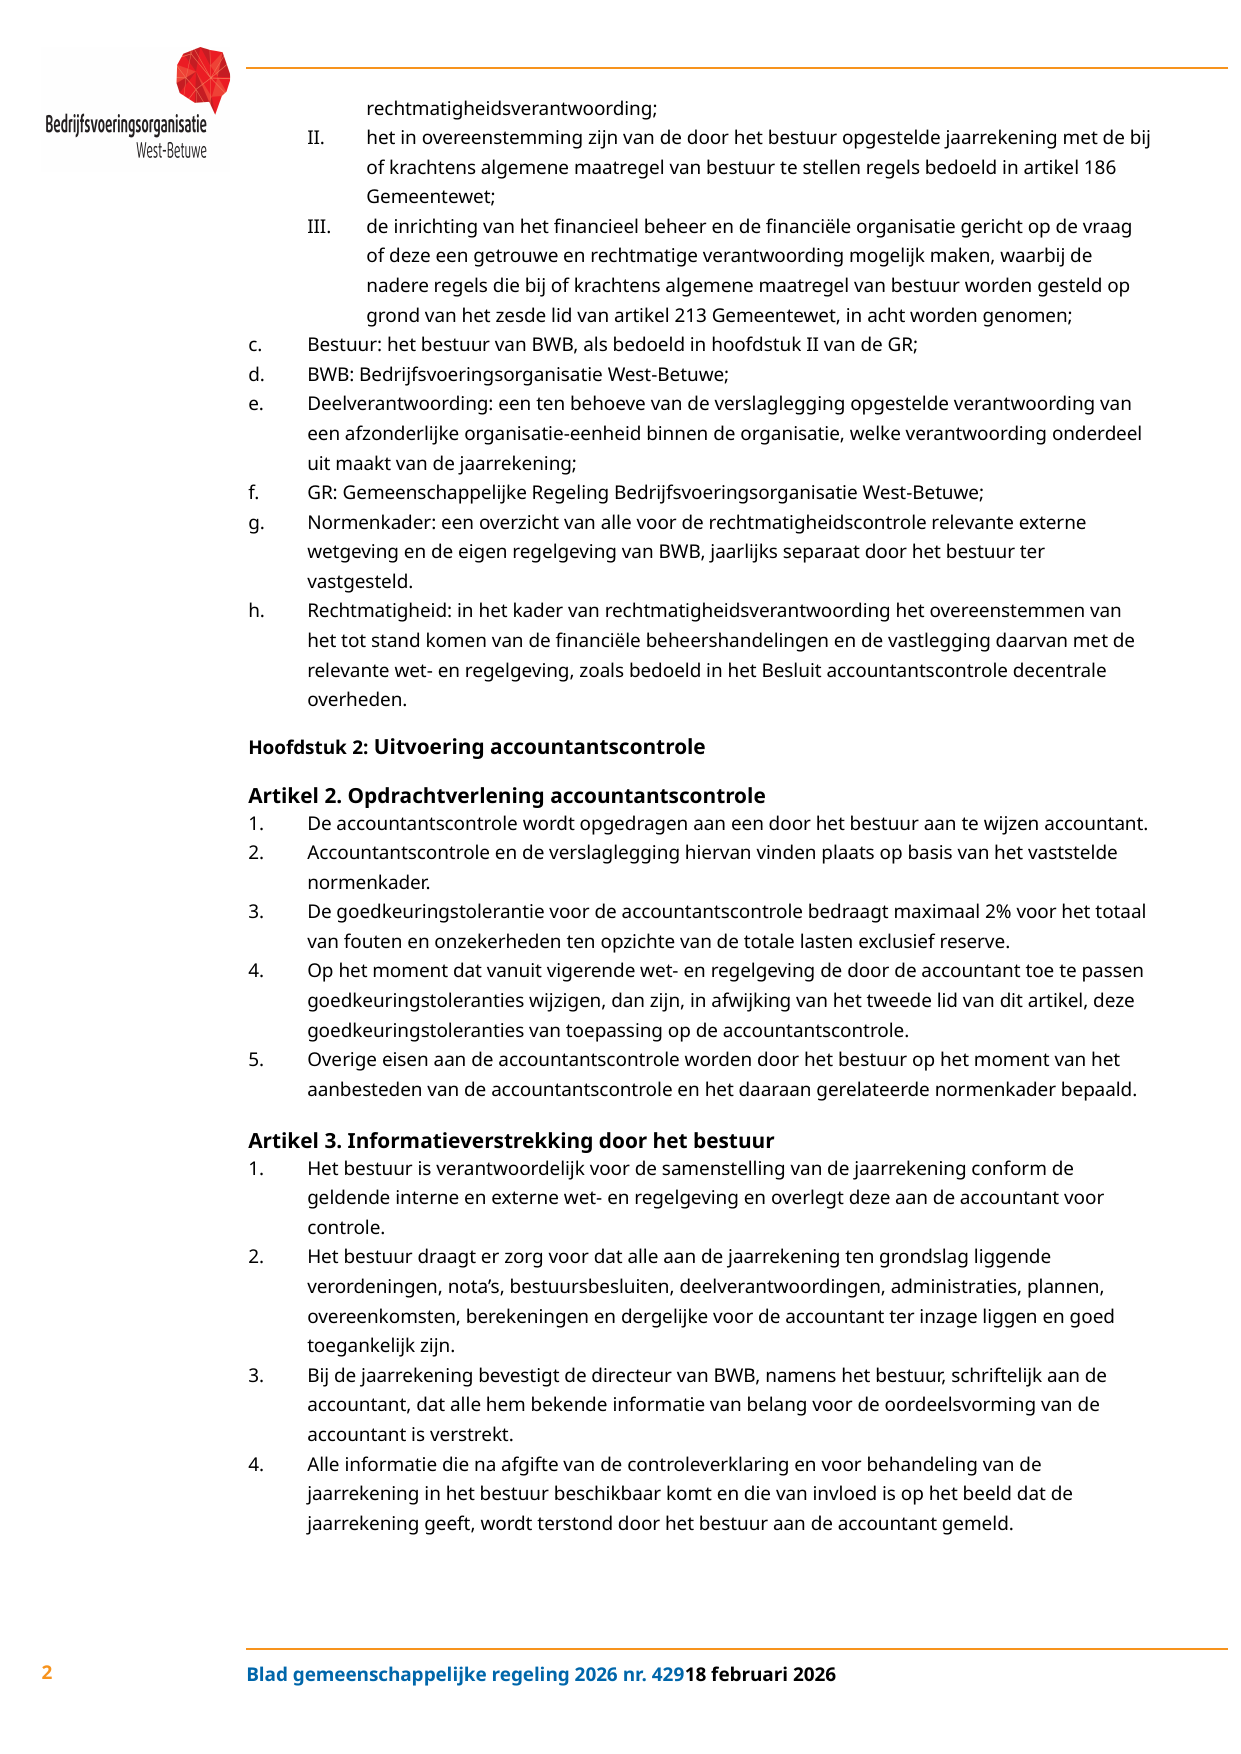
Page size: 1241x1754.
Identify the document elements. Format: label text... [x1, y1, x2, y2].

list BWB: Bedrijfsvoeringsorganisatie West-Betuwe; [248, 361, 1152, 387]
list de inrichting van het financieel beheer en de financiële organisatie gericht op de vraag of deze een getrouwe en rechtmatige verantwoording mogelijk maken, waarbij de nadere regels die bij of krachtens algemene maatregel van bestuur worden gesteld op grond van het zesde lid van artikel 213 Gemeentewet, in acht worden genomen; [307, 213, 1152, 328]
list het in overeenstemming zijn van de door het bestuur opgestelde jaarrekening met de bij of krachtens algemene maatregel van bestuur te stellen regels bedoeld in artikel 186 Gemeentewet; [307, 124, 1152, 209]
list Op het moment dat vanuit vigerende wet- en regelgeving de door de accountant toe te passen goedkeuringstoleranties wijzigen, dan zijn, in afwijking van het tweede lid van dit artikel, deze goedkeuringstoleranties van toepassing op de accountantscontrole. [248, 958, 1152, 1043]
picture [41, 47, 231, 172]
list Accountantscontrole en de verslaglegging hiervan vinden plaats op basis van het vaststelde normenkader. [248, 839, 1152, 895]
list Bij de jaarrekening bevestigt de directeur van BWB, namens het bestuur, schriftelijk aan de accountant, dat alle hem bekende informatie van belang voor de oordeelsvorming van de accountant is verstrekt. [248, 1362, 1152, 1447]
list Alle informatie die na afgifte van de controleverklaring en voor behandeling van de jaarrekening in het bestuur beschikbaar komt en die van invloed is op het beeld dat de jaarrekening geeft, wordt terstond door het bestuur aan de accountant gemeld. [248, 1451, 1152, 1536]
list Deelverantwoording: een ten behoeve van de verslaglegging opgestelde verantwoording van een afzonderlijke organisatie-eenheid binnen de organisatie, welke verantwoording onderdeel uit maakt van de jaarrekening; [248, 391, 1152, 476]
text Artikel 2. Opdrachtverlening accountantscontrole [248, 781, 1152, 810]
list De goedkeuringstolerantie voor de accountantscontrole bedraagt maximaal 2% voor het totaal van fouten en onzekerheden ten opzichte van de totale lasten exclusief reserve. [248, 898, 1152, 954]
list Het bestuur draagt er zorg voor dat alle aan de jaarrekening ten grondslag liggende verordeningen, nota’s, bestuursbesluiten, deelverantwoordingen, administraties, plannen, overeenkomsten, berekeningen en dergelijke voor de accountant ter inzage liggen en goed toegankelijk zijn. [248, 1244, 1152, 1358]
list rechtmatigheidsverantwoording; [307, 95, 1152, 121]
text Hoofdstuk 2: Uitvoering accountantscontrole [248, 732, 1152, 761]
list De accountantscontrole wordt opgedragen aan een door het bestuur aan te wijzen accountant. [248, 810, 1152, 836]
list Rechtmatigheid: in het kader van rechtmatigheidsverantwoording het overeenstemmen van het tot stand komen van de financiële beheershandelingen en de vastlegging daarvan met de relevante wet- en regelgeving, zoals bedoeld in het Besluit accountantscontrole decentrale overheden. [248, 598, 1152, 712]
list Het bestuur is verantwoordelijk voor de samenstelling van de jaarrekening conform de geldende interne en externe wet- en regelgeving en overlegt deze aan de accountant voor controle. [248, 1155, 1152, 1240]
list Normenkader: een overzicht van alle voor de rechtmatigheidscontrole relevante externe wetgeving en de eigen regelgeving van BWB, jaarlijks separaat door het bestuur ter vastgesteld. [248, 509, 1152, 594]
text Artikel 3. Informatieverstrekking door het bestuur [248, 1126, 1152, 1155]
list Overige eisen aan de accountantscontrole worden door het bestuur op het moment van het aanbesteden van de accountantscontrole en het daaraan gerelateerde normenkader bepaald. [248, 1046, 1152, 1102]
list GR: Gemeenschappelijke Regeling Bedrijfsvoeringsorganisatie West-Betuwe; [248, 479, 1152, 505]
list Bestuur: het bestuur van BWB, als bedoeld in hoofdstuk II van de GR; [248, 331, 1152, 357]
